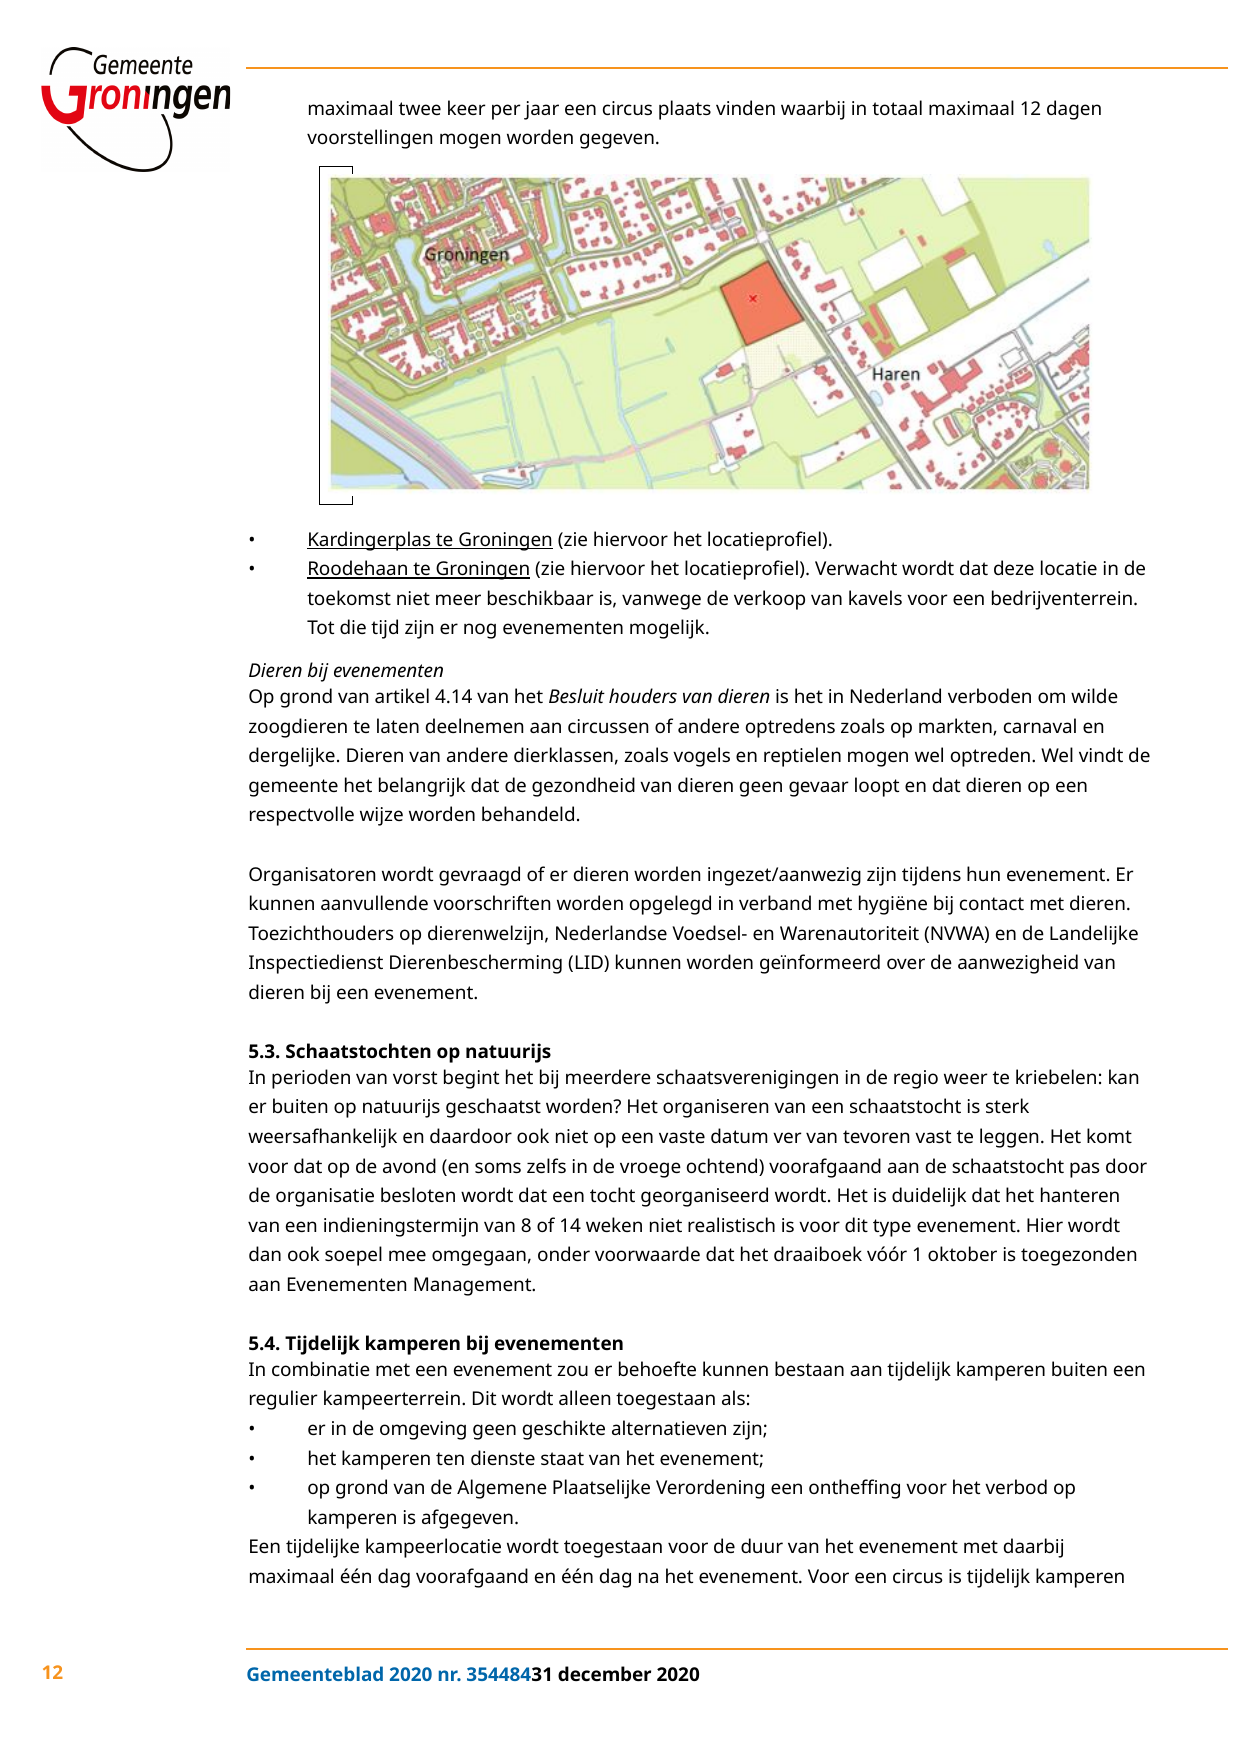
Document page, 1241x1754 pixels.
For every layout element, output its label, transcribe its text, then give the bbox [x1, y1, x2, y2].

picture [327, 174, 1096, 496]
list Roodehaan te Groningen (zie hiervoor het locatieprofiel). Verwacht wordt dat deze locatie in de toekomst niet meer beschikbaar is, vanwege de verkoop van kavels voor een bedrijventerrein. Tot die tijd zijn er nog evenementen mogelijk. [248, 555, 1152, 640]
text In perioden van vorst begint het bij meerdere schaatsverenigingen in de regio weer te kriebelen: kan er buiten op natuurijs geschaatst worden? Het organiseren van een schaatstocht is sterk weersafhankelijk en daardoor ook niet op een vaste datum ver van tevoren vast te leggen. Het komt voor dat op de avond (en soms zelfs in de vroege ochtend) voorafgaand aan de schaatstocht pas door de organisatie besloten wordt dat een tocht georganiseerd wordt. Het is duidelijk dat het hanteren van een indieningstermijn van 8 of 14 weken niet realistisch is voor dit type evenement. Hier wordt dan ook soepel mee omgegaan, onder voorwaarde dat het draaiboek vóór 1 oktober is toegezonden aan Evenementen Management. [248, 1064, 1152, 1297]
list op grond van de Algemene Plaatselijke Verordening een ontheffing voor het verbod op kamperen is afgegeven. [248, 1474, 1152, 1530]
text 5.4. Tijdelijk kamperen bij evenementen [248, 1330, 1152, 1356]
list maximaal twee keer per jaar een circus plaats vinden waarbij in totaal maximaal 12 dagen voorstellingen mogen worden gegeven. [248, 95, 1152, 150]
text Op grond van artikel 4.14 van het Besluit houders van dieren is het in Nederland verboden om wilde zoogdieren te laten deelnemen aan circussen of andere optredens zoals op markten, carnaval en dergelijke. Dieren van andere dierklassen, zoals vogels en reptielen mogen wel optreden. Wel vindt de gemeente het belangrijk dat de gezondheid van dieren geen gevaar loopt en dat dieren op een respectvolle wijze worden behandeld. [248, 683, 1152, 827]
text Dieren bij evenementen [248, 658, 1152, 683]
text 5.3. Schaatstochten op natuurijs [248, 1038, 1152, 1064]
list er in de omgeving geen geschikte alternatieven zijn; [248, 1415, 1152, 1441]
picture [41, 47, 231, 172]
text Organisatoren wordt gevraagd of er dieren worden ingezet/aanwezig zijn tijdens hun evenement. Er kunnen aanvullende voorschriften worden opgelegd in verband met hygiëne bij contact met dieren. Toezichthouders op dierenwelzijn, Nederlandse Voedsel- en Warenautoriteit (NVWA) en de Landelijke Inspectiedienst Dierenbescherming (LID) kunnen worden geïnformeerd over de aanwezigheid van dieren bij een evenement. [248, 861, 1152, 1005]
list het kamperen ten dienste staat van het evenement; [248, 1445, 1152, 1471]
text Een tijdelijke kampeerlocatie wordt toegestaan voor de duur van het evenement met daarbij maximaal één dag voorafgaand en één dag na het evenement. Voor een circus is tijdelijk kamperen [248, 1533, 1152, 1589]
text In combinatie met een evenement zou er behoefte kunnen bestaan aan tijdelijk kamperen buiten een regulier kampeerterrein. Dit wordt alleen toegestaan als: [248, 1356, 1152, 1411]
list Kardingerplas te Groningen (zie hiervoor het locatieprofiel). [248, 526, 1152, 551]
